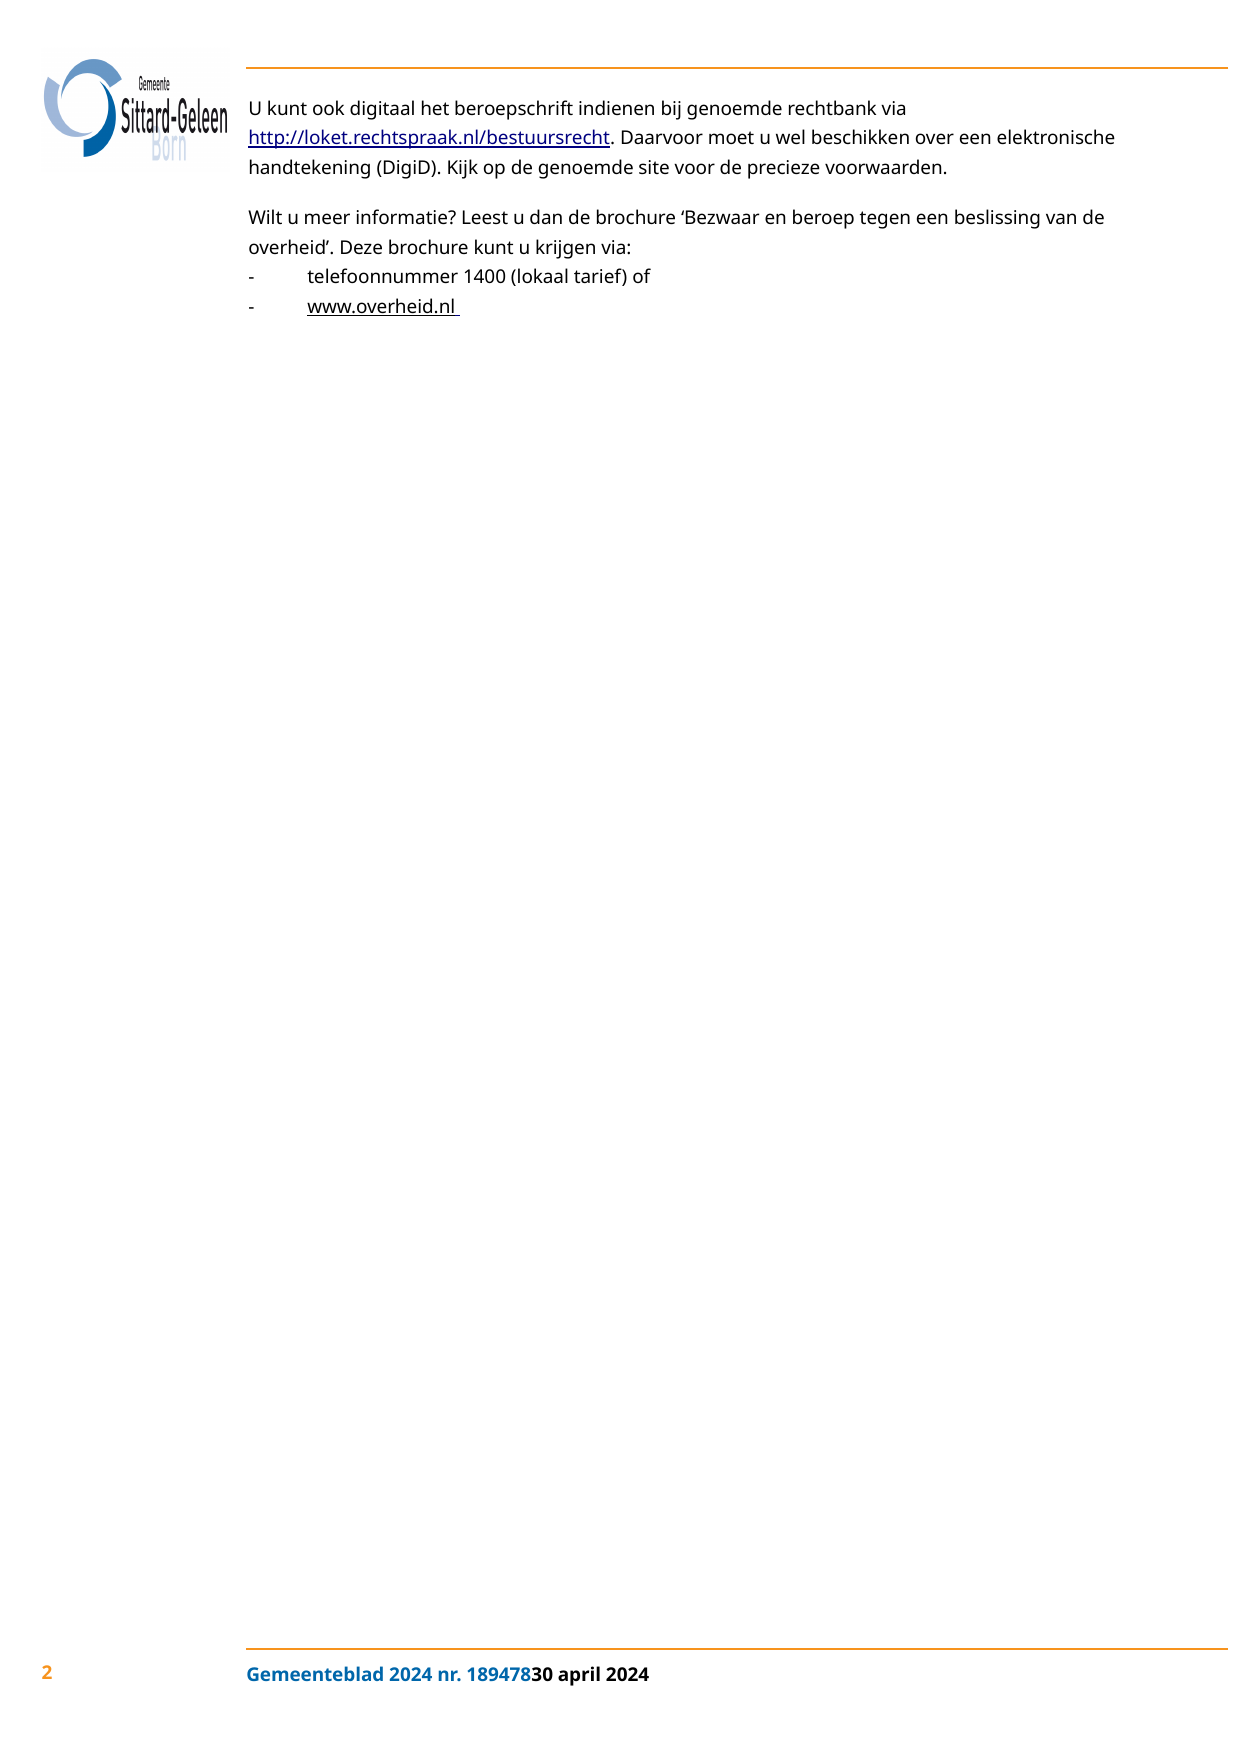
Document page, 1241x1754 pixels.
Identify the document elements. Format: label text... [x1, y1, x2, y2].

list telefoonnummer 1400 (lokaal tarief) of [248, 263, 1152, 289]
list www.overheid.nl [248, 293, 1152, 319]
text Wilt u meer informatie? Leest u dan de brochure ‘Bezwaar en beroep tegen een beslissing van de overheid’. Deze brochure kunt u krijgen via: [248, 204, 1152, 260]
text U kunt ook digitaal het beroepschrift indienen bij genoemde rechtbank via http://loket.rechtspraak.nl/bestuursrecht. Daarvoor moet u wel beschikken over een elektronische handtekening (DigiD). Kijk op de genoemde site voor de precieze voorwaarden. [248, 95, 1152, 180]
picture [41, 47, 231, 172]
